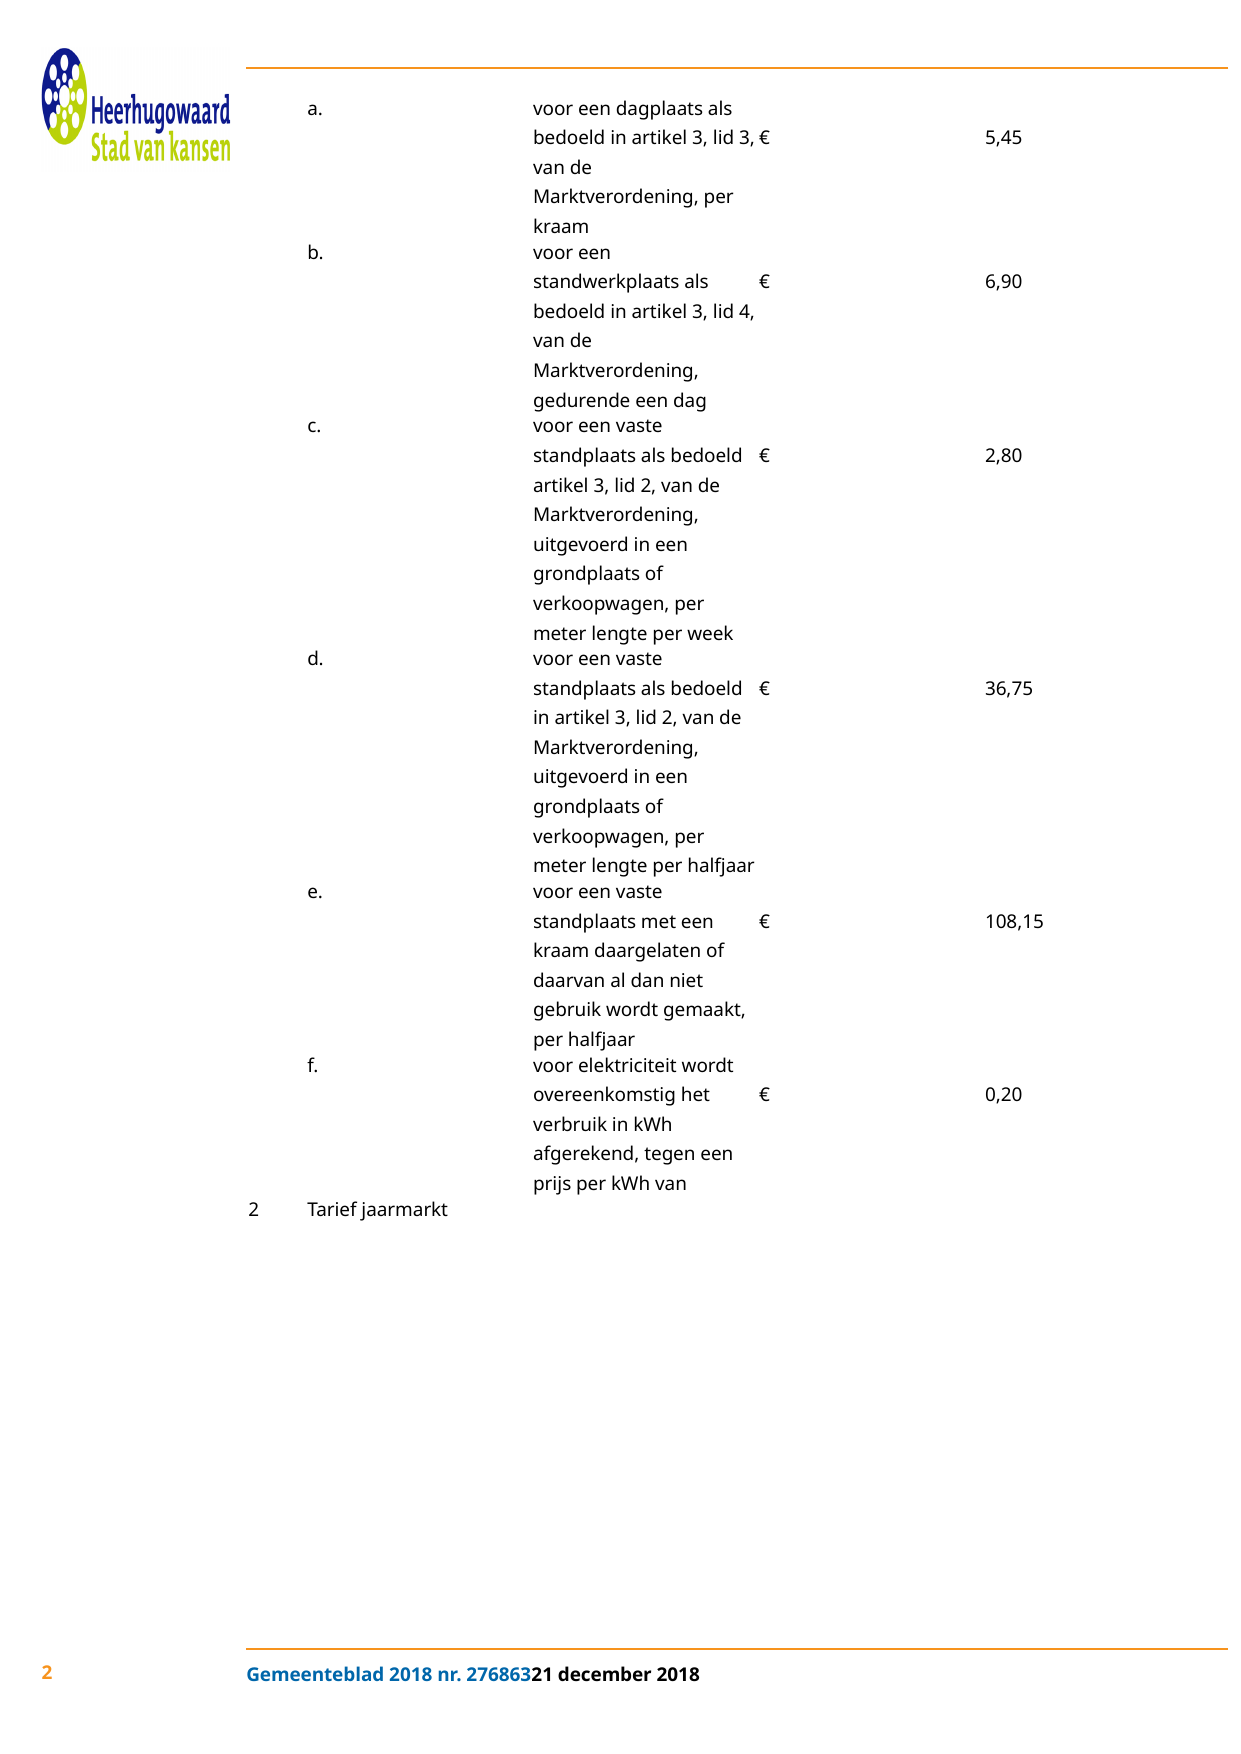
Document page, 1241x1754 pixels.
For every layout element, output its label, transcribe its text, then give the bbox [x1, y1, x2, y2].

table_cell 108,15 [985, 878, 1211, 1052]
table_cell b. [307, 239, 533, 413]
table_cell € [759, 645, 985, 878]
table_cell f. [307, 1052, 533, 1196]
table_header 5,45 [985, 95, 1211, 239]
table_cell € [759, 878, 985, 1052]
table_cell 2,80 [985, 413, 1211, 645]
table_cell c. [307, 413, 533, 645]
table_cell voor een standwerkplaats als bedoeld in artikel 3, lid 4, van de Marktverordening, gedurende een dag [533, 239, 759, 413]
table_header voor een dagplaats als bedoeld in artikel 3, lid 3, van de Marktverordening, per kraam [533, 95, 759, 239]
table_cell 0,20 [985, 1052, 1211, 1196]
picture [41, 47, 231, 172]
table_cell voor elektriciteit wordt overeenkomstig het verbruik in kWh afgerekend, tegen een prijs per kWh van [533, 1052, 759, 1196]
table_cell voor een vaste standplaats als bedoeld in artikel 3, lid 2, van de Marktverordening, uitgevoerd in een grondplaats of verkoopwagen, per meter lengte per halfjaar [533, 645, 759, 878]
table_cell 6,90 [985, 239, 1211, 413]
list Tarief jaarmarkt [248, 1196, 1152, 1222]
table_cell € [759, 239, 985, 413]
table_header € [759, 95, 985, 239]
table_cell e. [307, 878, 533, 1052]
table_cell d. [307, 645, 533, 878]
table_cell voor een vaste standplaats met een kraam daargelaten of daarvan al dan niet gebruik wordt gemaakt, per halfjaar [533, 878, 759, 1052]
table_cell € [759, 1052, 985, 1196]
table_cell voor een vaste standplaats als bedoeld artikel 3, lid 2, van de Marktverordening, uitgevoerd in een grondplaats of verkoopwagen, per meter lengte per week [533, 413, 759, 645]
table_cell 36,75 [985, 645, 1211, 878]
table_header a. [307, 95, 533, 239]
table_cell € [759, 413, 985, 645]
